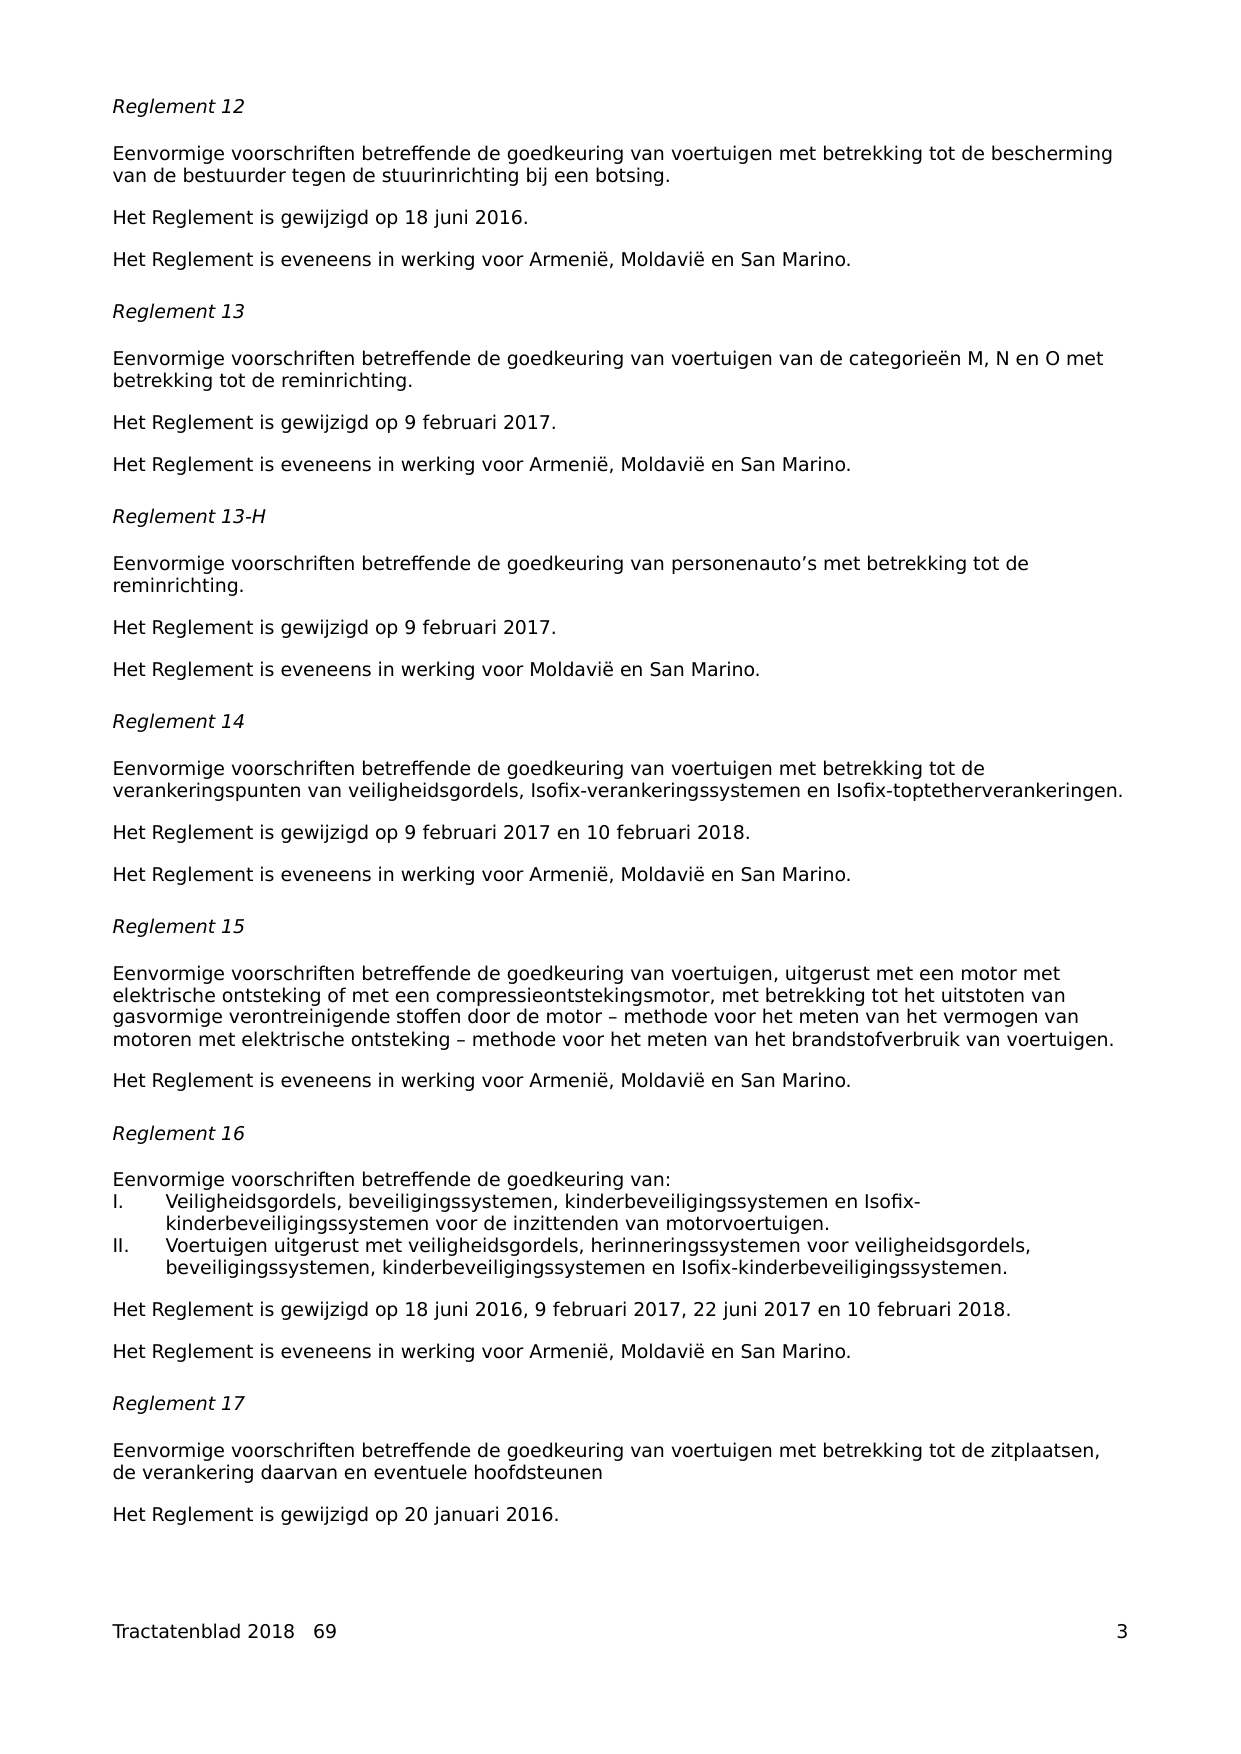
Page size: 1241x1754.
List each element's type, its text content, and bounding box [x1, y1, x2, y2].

text Eenvormige voorschriften betreffende de goedkeuring van voertuigen met betrekking tot de verankeringspunten van veiligheidsgordels, Isofix-verankeringssystemen en Isofix-toptetherverankeringen. [112, 758, 1128, 802]
text I. Veiligheidsgordels, beveiligingssystemen, kinderbeveiligingssystemen en Isofix-kinderbeveiligingssystemen voor de inzittenden van motorvoertuigen. [112, 1191, 1128, 1235]
text Het Reglement is eveneens in werking voor Armenië, Moldavië en San Marino. [112, 1070, 1128, 1092]
text Het Reglement is gewijzigd op 9 februari 2017. [112, 412, 1128, 434]
text Het Reglement is eveneens in werking voor Armenië, Moldavië en San Marino. [112, 863, 1128, 886]
subtitle Reglement 17 [112, 1393, 1128, 1415]
subtitle Reglement 13 [112, 301, 1128, 323]
text Het Reglement is gewijzigd op 9 februari 2017 en 10 februari 2018. [112, 822, 1128, 843]
text II. Voertuigen uitgerust met veiligheidsgordels, herinneringssystemen voor veiligheidsgordels, beveiligingssystemen, kinderbeveiligingssystemen en Isofix-kinderbeveiligingssystemen. [112, 1235, 1128, 1279]
text Het Reglement is gewijzigd op 18 juni 2016. [112, 207, 1128, 229]
subtitle Reglement 16 [112, 1122, 1128, 1144]
text Het Reglement is eveneens in werking voor Armenië, Moldavië en San Marino. [112, 249, 1128, 271]
text Het Reglement is eveneens in werking voor Armenië, Moldavië en San Marino. [112, 1341, 1128, 1363]
text Eenvormige voorschriften betreffende de goedkeuring van voertuigen van de categorieën M, N en O met betrekking tot de reminrichting. [112, 348, 1128, 392]
text Het Reglement is gewijzigd op 18 juni 2016, 9 februari 2017, 22 juni 2017 en 10 februari 2018. [112, 1299, 1128, 1321]
text Het Reglement is eveneens in werking voor Armenië, Moldavië en San Marino. [112, 454, 1128, 476]
subtitle Reglement 14 [112, 711, 1128, 733]
text Eenvormige voorschriften betreffende de goedkeuring van voertuigen met betrekking tot de bescherming van de bestuurder tegen de stuurinrichting bij een botsing. [112, 143, 1128, 187]
subtitle Reglement 15 [112, 916, 1128, 937]
subtitle Reglement 13-H [112, 506, 1128, 528]
subtitle Reglement 12 [112, 96, 1128, 118]
text Het Reglement is eveneens in werking voor Moldavië en San Marino. [112, 659, 1128, 681]
text Eenvormige voorschriften betreffende de goedkeuring van voertuigen, uitgerust met een motor met elektrische ontsteking of met een compressieontstekingsmotor, met betrekking tot het uitstoten van gasvormige verontreinigende stoffen door de motor – methode voor het meten van het vermogen van motoren met elektrische ontsteking – methode voor het meten van het brandstofverbruik van voertuigen. [112, 962, 1128, 1050]
text Eenvormige voorschriften betreffende de goedkeuring van voertuigen met betrekking tot de zitplaatsen, de verankering daarvan en eventuele hoofdsteunen [112, 1440, 1128, 1484]
text Eenvormige voorschriften betreffende de goedkeuring van personenauto’s met betrekking tot de reminrichting. [112, 553, 1128, 597]
text Eenvormige voorschriften betreffende de goedkeuring van: [112, 1169, 1128, 1191]
text Het Reglement is gewijzigd op 9 februari 2017. [112, 617, 1128, 639]
text Het Reglement is gewijzigd op 20 januari 2016. [112, 1504, 1128, 1526]
